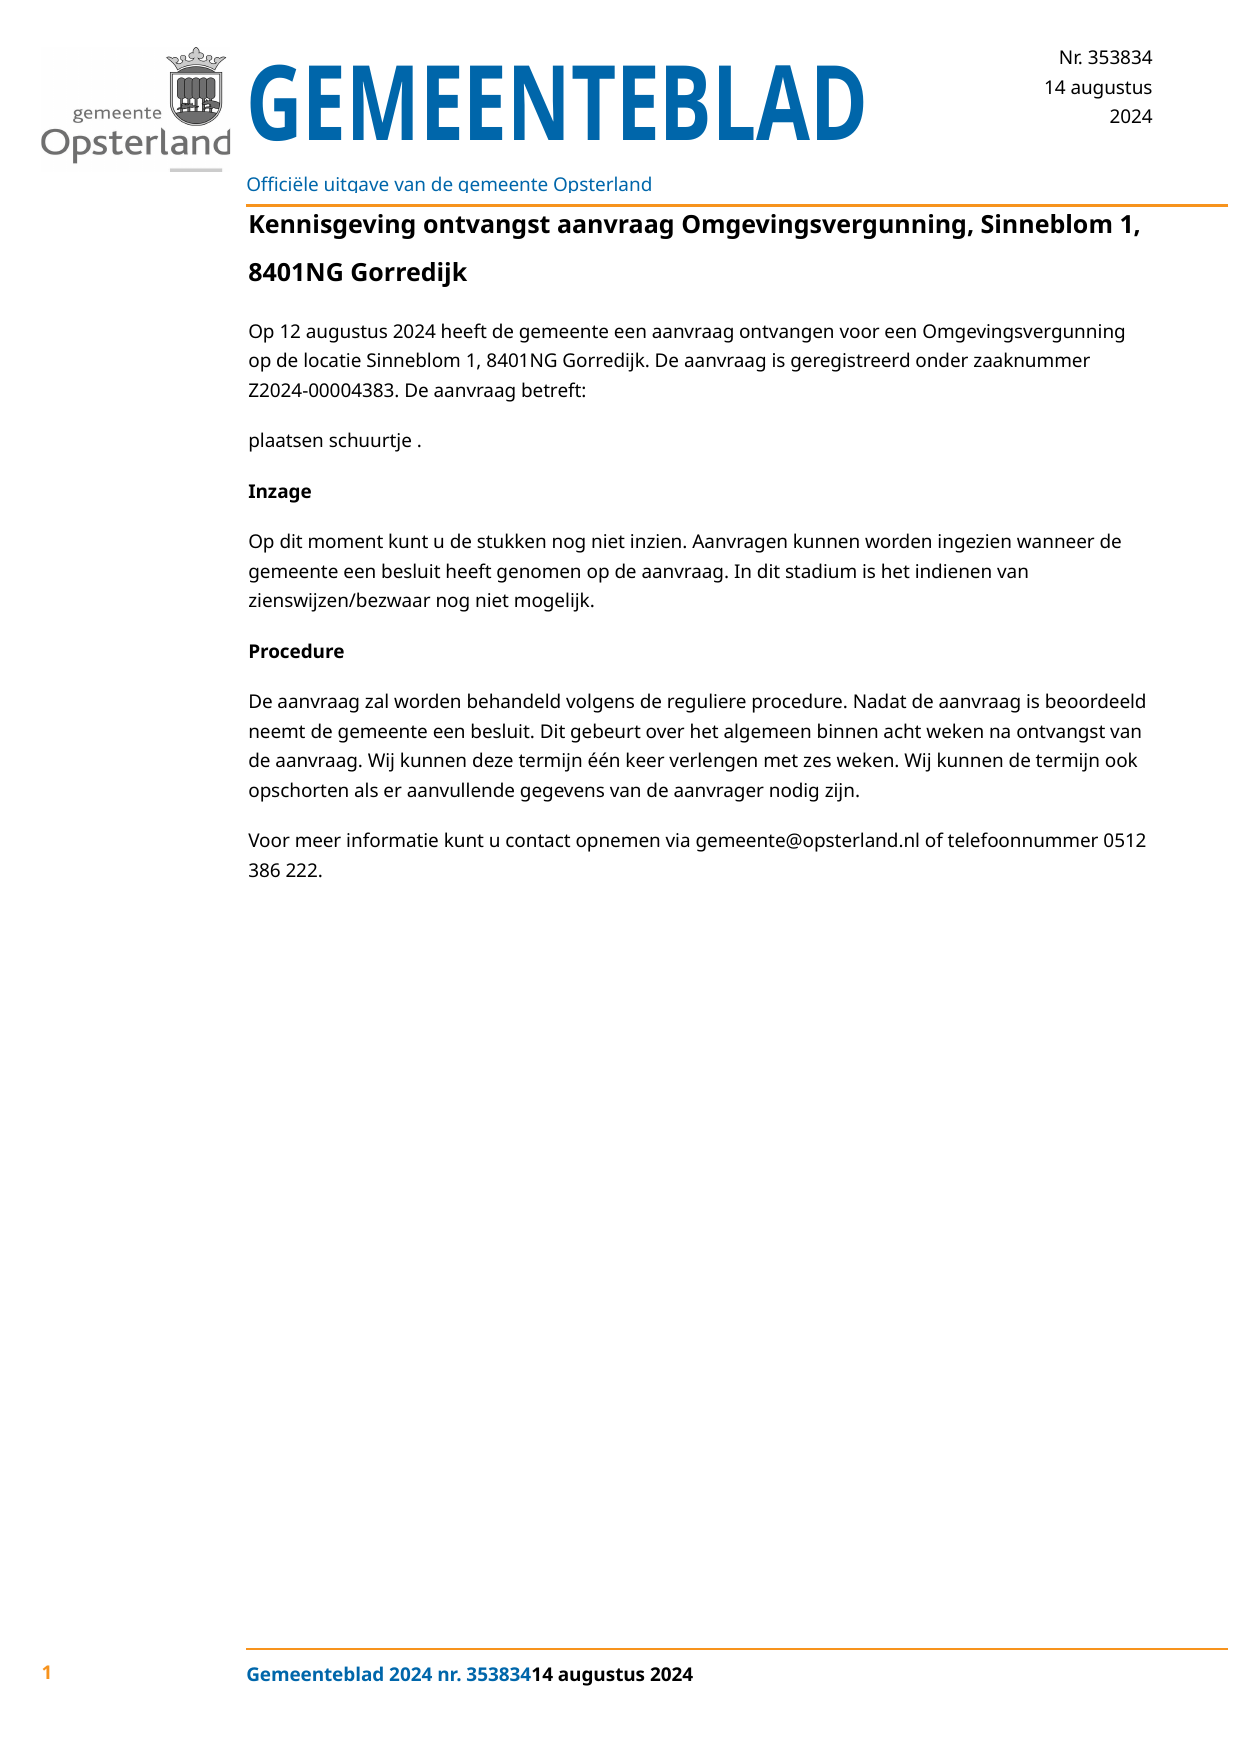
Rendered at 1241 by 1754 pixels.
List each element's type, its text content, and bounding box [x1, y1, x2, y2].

text Procedure [248, 638, 1152, 664]
text Op dit moment kunt u de stukken nog niet inzien. Aanvragen kunnen worden ingezien wanneer de gemeente een besluit heeft genomen op de aanvraag. In dit stadium is het indienen van zienswijzen/bezwaar nog niet mogelijk. [248, 528, 1152, 613]
text Voor meer informatie kunt u contact opnemen via gemeente@opsterland.nl of telefoonnummer 0512 386 222. [248, 827, 1152, 883]
text plaatsen schuurtje . [248, 427, 1152, 453]
text De aanvraag zal worden behandeld volgens de reguliere procedure. Nadat de aanvraag is beoordeeld neemt de gemeente een besluit. Dit gebeurt over het algemeen binnen acht weken na ontvangst van de aanvraag. Wij kunnen deze termijn één keer verlengen met zes weken. Wij kunnen de termijn ook opschorten als er aanvullende gegevens van de aanvrager nodig zijn. [248, 688, 1152, 803]
text Kennisgeving ontvangst aanvraag Omgevingsvergunning, Sinneblom 1, 8401NG Gorredijk [248, 207, 1152, 288]
text Inzage [248, 478, 1152, 504]
picture [41, 47, 231, 172]
text Op 12 augustus 2024 heeft de gemeente een aanvraag ontvangen voor een Omgevingsvergunning op de locatie Sinneblom 1, 8401NG Gorredijk. De aanvraag is geregistreerd onder zaaknummer Z2024-00004383. De aanvraag betreft: [248, 318, 1152, 403]
